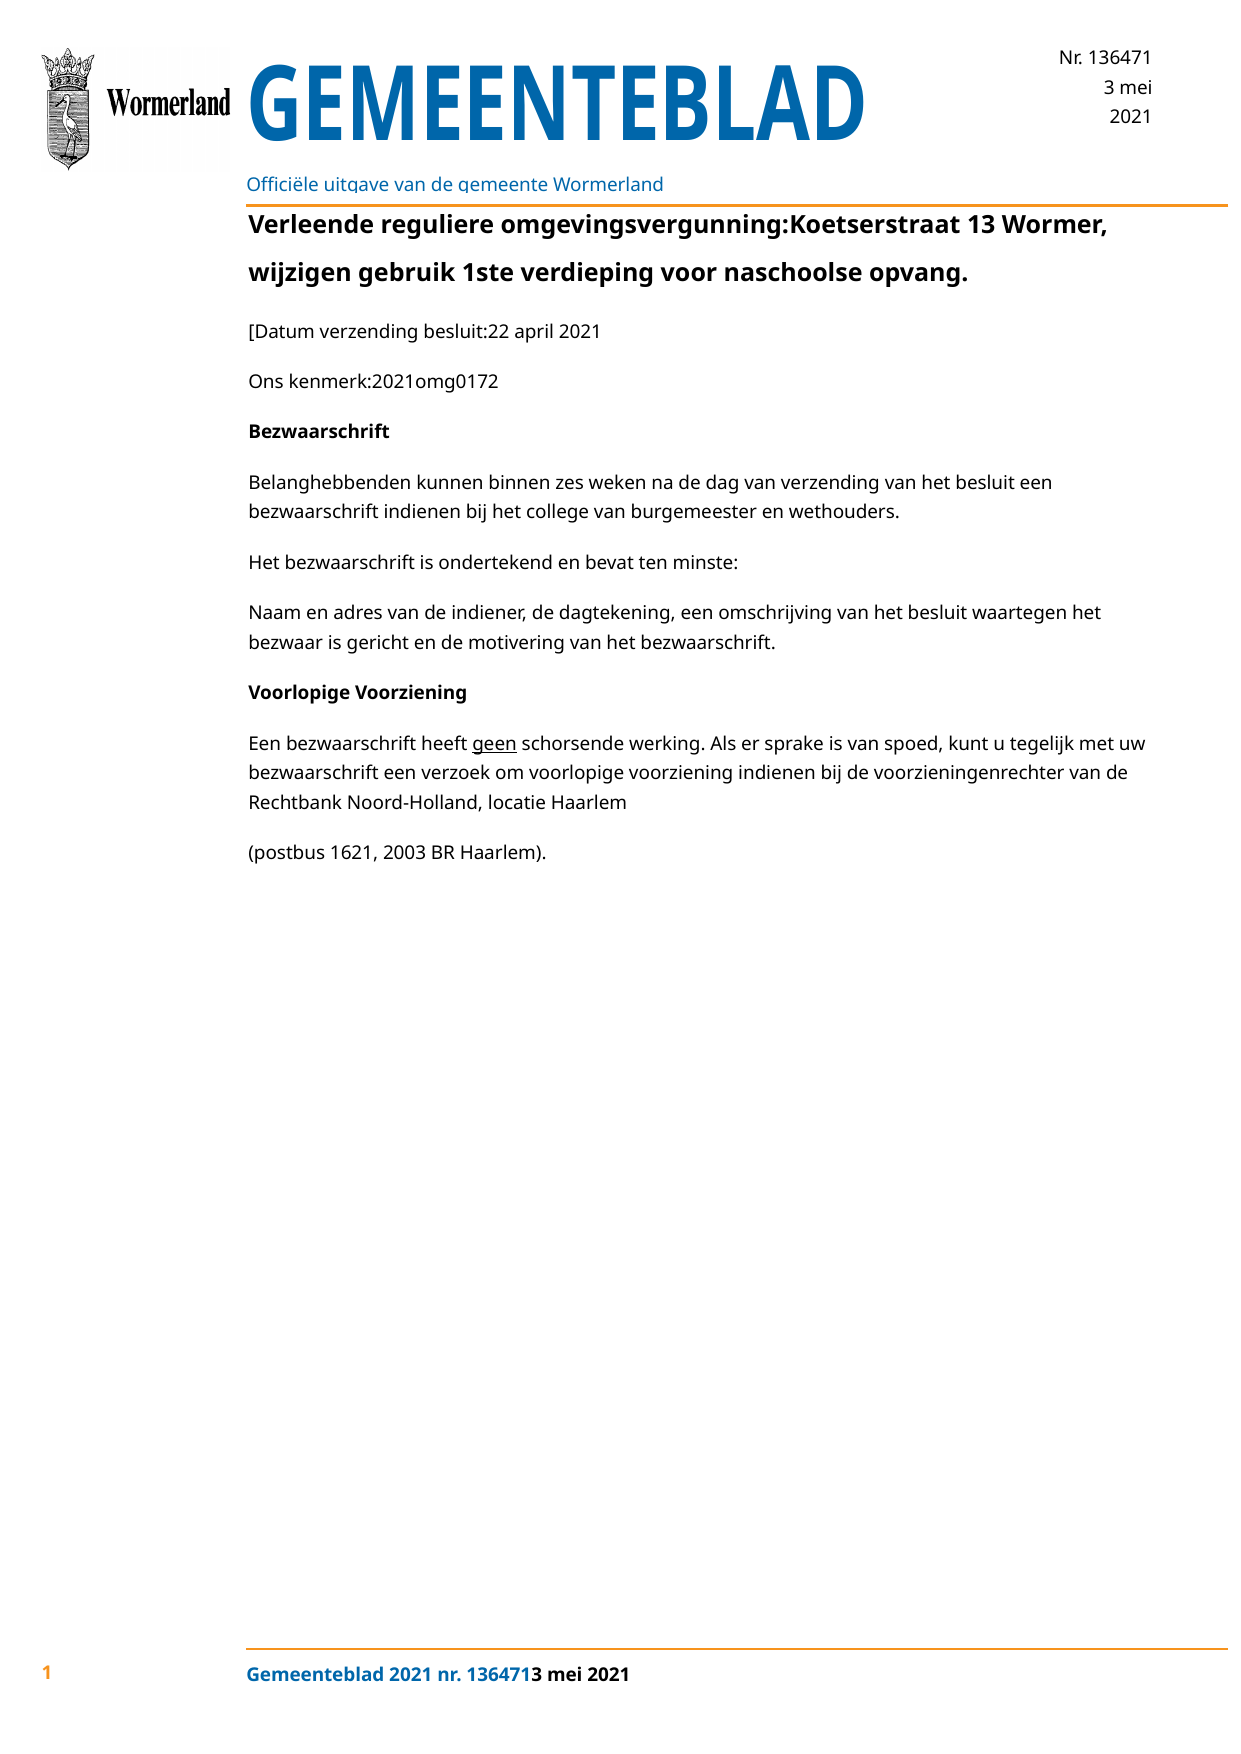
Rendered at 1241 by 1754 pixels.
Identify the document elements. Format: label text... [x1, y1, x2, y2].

text Verleende reguliere omgevingsvergunning:Koetserstraat 13 Wormer, wijzigen gebruik 1ste verdieping voor naschoolse opvang. [248, 207, 1152, 288]
text Het bezwaarschrift is ondertekend en bevat ten minste: [248, 549, 1152, 575]
text Bezwaarschrift [248, 419, 1152, 444]
text Een bezwaarschrift heeft geen schorsende werking. Als er sprake is van spoed, kunt u tegelijk met uw bezwaarschrift een verzoek om voorlopige voorziening indienen bij de voorzieningenrechter van de Rechtbank Noord-Holland, locatie Haarlem [248, 730, 1152, 815]
picture [41, 47, 231, 172]
text Naam en adres van de indiener, de dagtekening, een omschrijving van het besluit waartegen het bezwaar is gericht en de motivering van het bezwaarschrift. [248, 599, 1152, 655]
text Belanghebbenden kunnen binnen zes weken na de dag van verzending van het besluit een bezwaarschrift indienen bij het college van burgemeester en wethouders. [248, 469, 1152, 524]
text Ons kenmerk:2021omg0172 [248, 368, 1152, 394]
text [Datum verzending besluit:22 april 2021 [248, 318, 1152, 344]
text (postbus 1621, 2003 BR Haarlem). [248, 839, 1152, 865]
text Voorlopige Voorziening [248, 679, 1152, 705]
